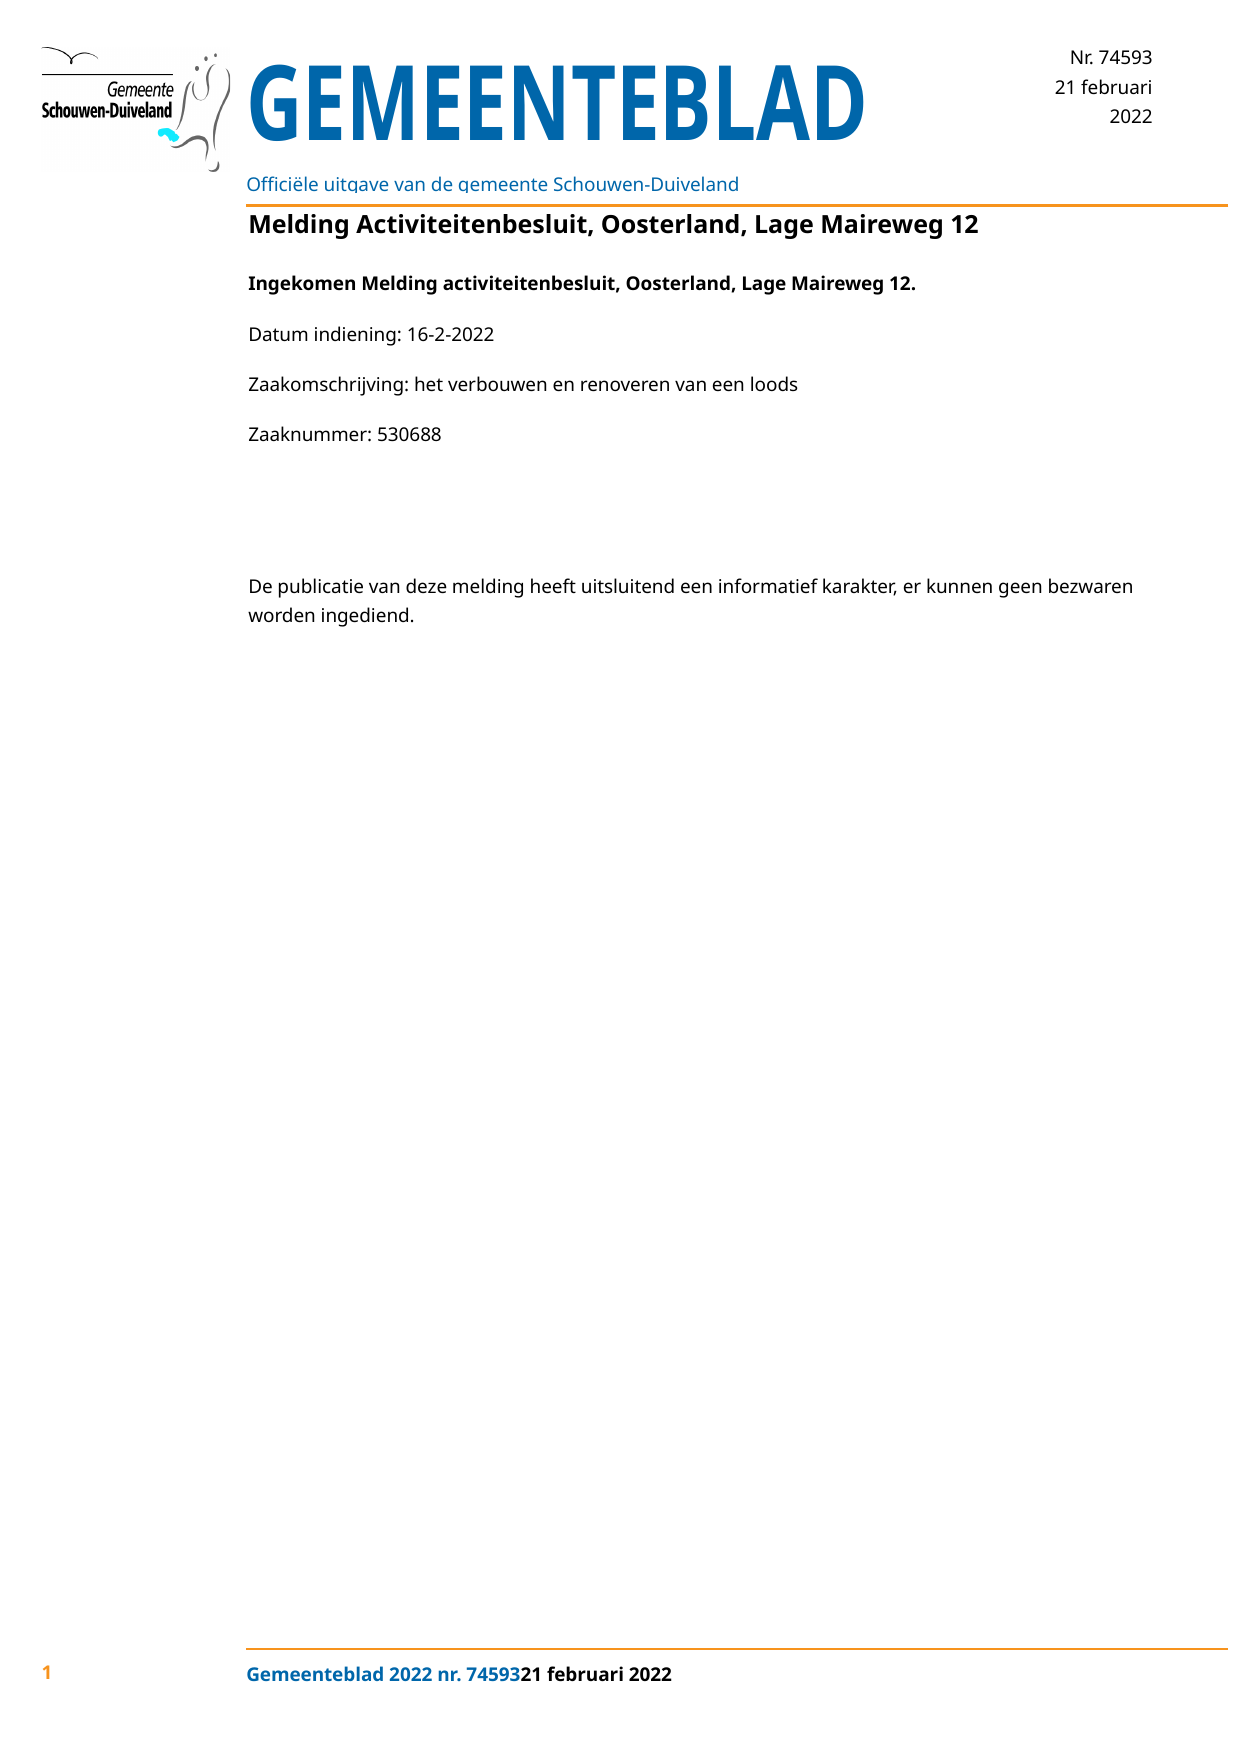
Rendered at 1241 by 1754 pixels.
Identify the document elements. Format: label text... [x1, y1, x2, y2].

picture [41, 47, 231, 172]
text Ingekomen Melding activiteitenbesluit, Oosterland, Lage Maireweg 12. [248, 270, 1152, 296]
text Zaakomschrijving: het verbouwen en renoveren van een loods [248, 371, 1152, 397]
text Melding Activiteitenbesluit, Oosterland, Lage Maireweg 12 [248, 207, 1152, 241]
text Zaaknummer: 530688 [248, 422, 1152, 447]
text Datum indiening: 16-2-2022 [248, 321, 1152, 346]
text De publicatie van deze melding heeft uitsluitend een informatief karakter, er kunnen geen bezwaren worden ingediend. [248, 573, 1152, 628]
